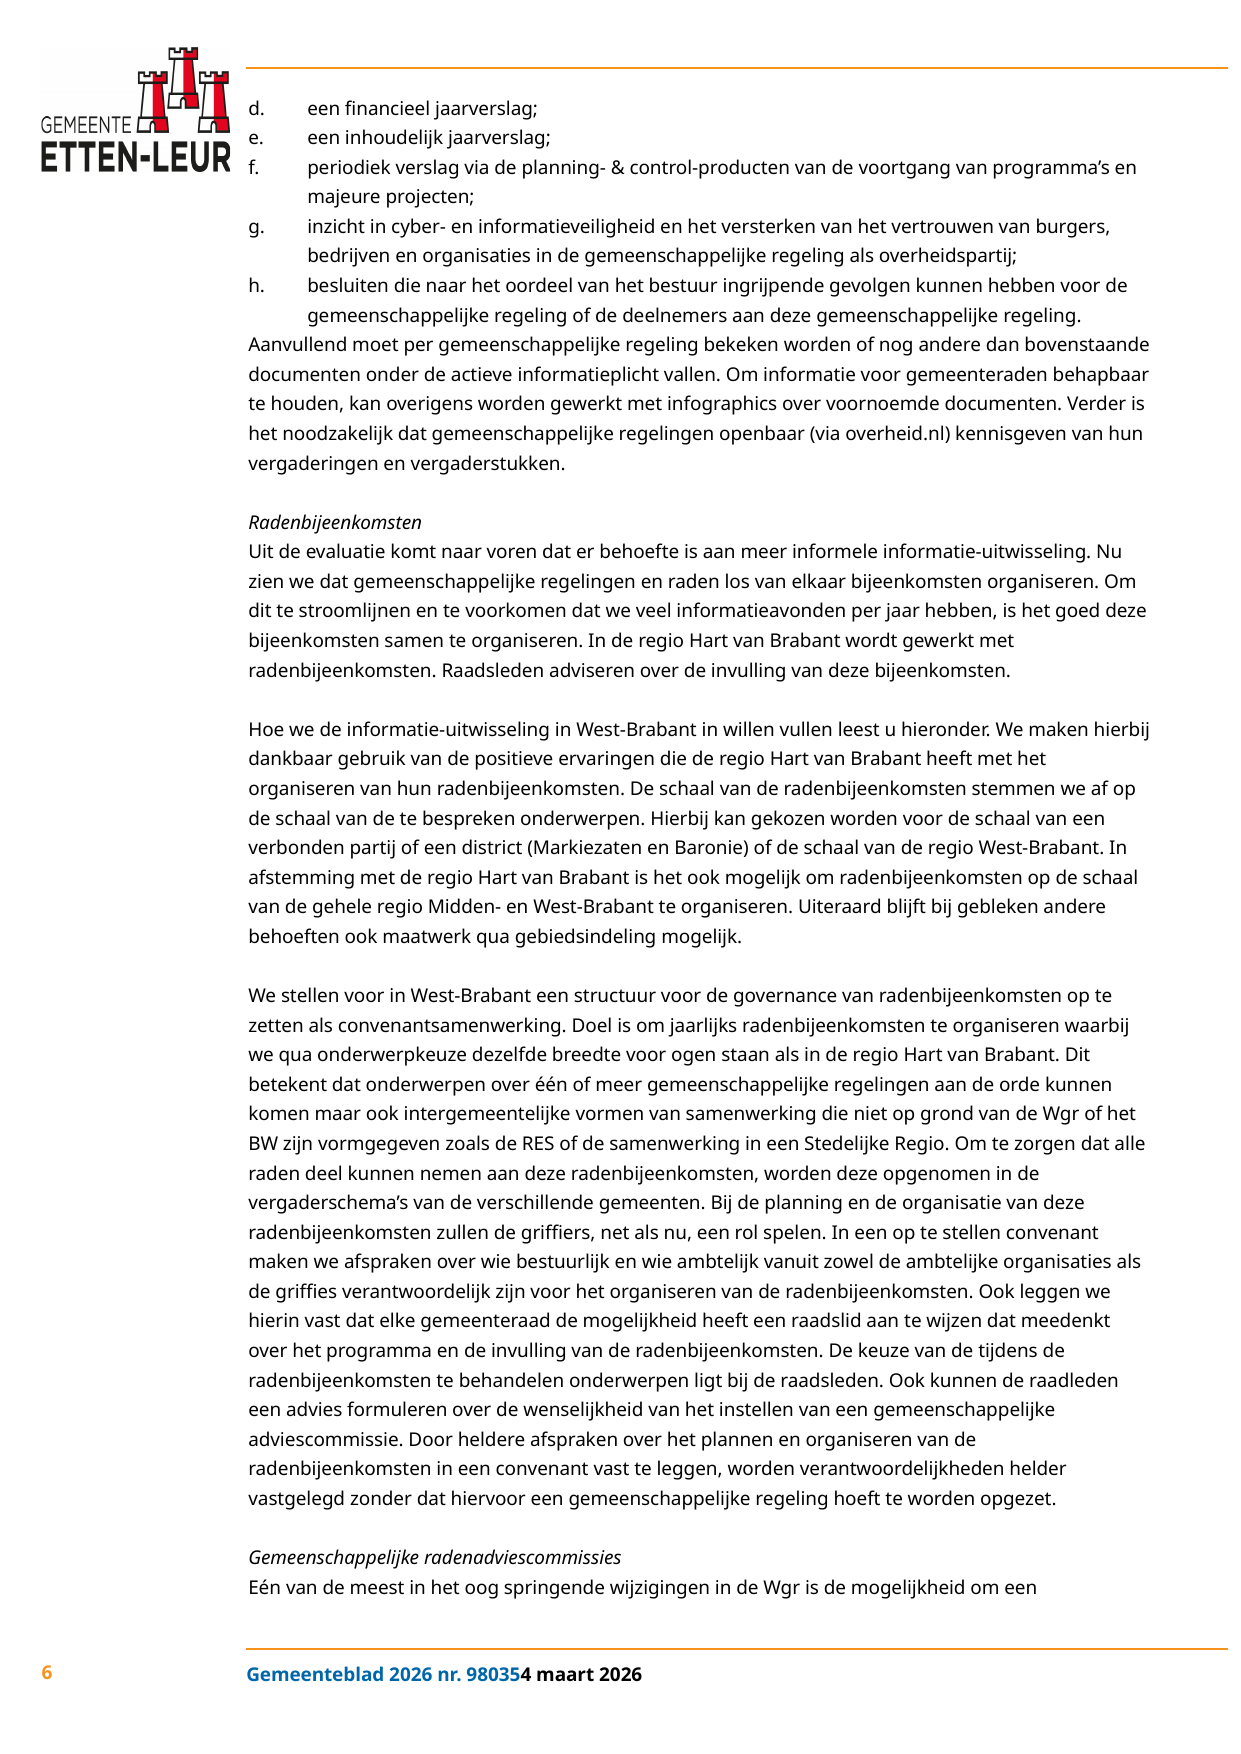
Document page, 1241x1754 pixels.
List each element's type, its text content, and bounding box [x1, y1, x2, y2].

text Gemeenschappelijke radenadviescommissies [248, 1544, 1152, 1570]
text Aanvullend moet per gemeenschappelijke regeling bekeken worden of nog andere dan bovenstaande documenten onder de actieve informatieplicht vallen. Om informatie voor gemeenteraden behapbaar te houden, kan overigens worden gewerkt met infographics over voornoemde documenten. Verder is het noodzakelijk dat gemeenschappelijke regelingen openbaar (via overheid.nl) kennisgeven van hun vergaderingen en vergaderstukken. [248, 331, 1152, 476]
text Radenbijeenkomsten [248, 509, 1152, 535]
picture [41, 47, 231, 172]
list inzicht in cyber- en informatieveiligheid en het versterken van het vertrouwen van burgers, bedrijven en organisaties in de gemeenschappelijke regeling als overheidspartij; [248, 213, 1152, 268]
text Uit de evaluatie komt naar voren dat er behoefte is aan meer informele informatie-uitwisseling. Nu zien we dat gemeenschappelijke regelingen en raden los van elkaar bijeenkomsten organiseren. Om dit te stroomlijnen en te voorkomen dat we veel informatieavonden per jaar hebben, is het goed deze bijeenkomsten samen te organiseren. In de regio Hart van Brabant wordt gewerkt met radenbijeenkomsten. Raadsleden adviseren over de invulling van deze bijeenkomsten. [248, 538, 1152, 683]
text Eén van de meest in het oog springende wijzigingen in de Wgr is de mogelijkheid om een [248, 1574, 1152, 1600]
list een financieel jaarverslag; [248, 95, 1152, 121]
list periodiek verslag via de planning- & control-producten van de voortgang van programma’s en majeure projecten; [248, 154, 1152, 209]
list besluiten die naar het oordeel van het bestuur ingrijpende gevolgen kunnen hebben voor de gemeenschappelijke regeling of de deelnemers aan deze gemeenschappelijke regeling. [248, 272, 1152, 328]
text We stellen voor in West-Brabant een structuur voor de governance van radenbijeenkomsten op te zetten als convenantsamenwerking. Doel is om jaarlijks radenbijeenkomsten te organiseren waarbij we qua onderwerpkeuze dezelfde breedte voor ogen staan als in de regio Hart van Brabant. Dit betekent dat onderwerpen over één of meer gemeenschappelijke regelingen aan de orde kunnen komen maar ook intergemeentelijke vormen van samenwerking die niet op grond van de Wgr of het BW zijn vormgegeven zoals de RES of de samenwerking in een Stedelijke Regio. Om te zorgen dat alle raden deel kunnen nemen aan deze radenbijeenkomsten, worden deze opgenomen in de vergaderschema’s van de verschillende gemeenten. Bij de planning en de organisatie van deze radenbijeenkomsten zullen de griffiers, net als nu, een rol spelen. In een op te stellen convenant maken we afspraken over wie bestuurlijk en wie ambtelijk vanuit zowel de ambtelijke organisaties als de griffies verantwoordelijk zijn voor het organiseren van de radenbijeenkomsten. Ook leggen we hierin vast dat elke gemeenteraad de mogelijkheid heeft een raadslid aan te wijzen dat meedenkt over het programma en de invulling van de radenbijeenkomsten. De keuze van de tijdens de radenbijeenkomsten te behandelen onderwerpen ligt bij de raadsleden. Ook kunnen de raadleden een advies formuleren over de wenselijkheid van het instellen van een gemeenschappelijke adviescommissie. Door heldere afspraken over het plannen en organiseren van de radenbijeenkomsten in een convenant vast te leggen, worden verantwoordelijkheden helder vastgelegd zonder dat hiervoor een gemeenschappelijke regeling hoeft te worden opgezet. [248, 982, 1152, 1511]
list een inhoudelijk jaarverslag; [248, 124, 1152, 150]
text Hoe we de informatie-uitwisseling in West-Brabant in willen vullen leest u hieronder. We maken hierbij dankbaar gebruik van de positieve ervaringen die de regio Hart van Brabant heeft met het organiseren van hun radenbijeenkomsten. De schaal van de radenbijeenkomsten stemmen we af op de schaal van de te bespreken onderwerpen. Hierbij kan gekozen worden voor de schaal van een verbonden partij of een district (Markiezaten en Baronie) of de schaal van de regio West-Brabant. In afstemming met de regio Hart van Brabant is het ook mogelijk om radenbijeenkomsten op de schaal van de gehele regio Midden- en West-Brabant te organiseren. Uiteraard blijft bij gebleken andere behoeften ook maatwerk qua gebiedsindeling mogelijk. [248, 716, 1152, 949]
